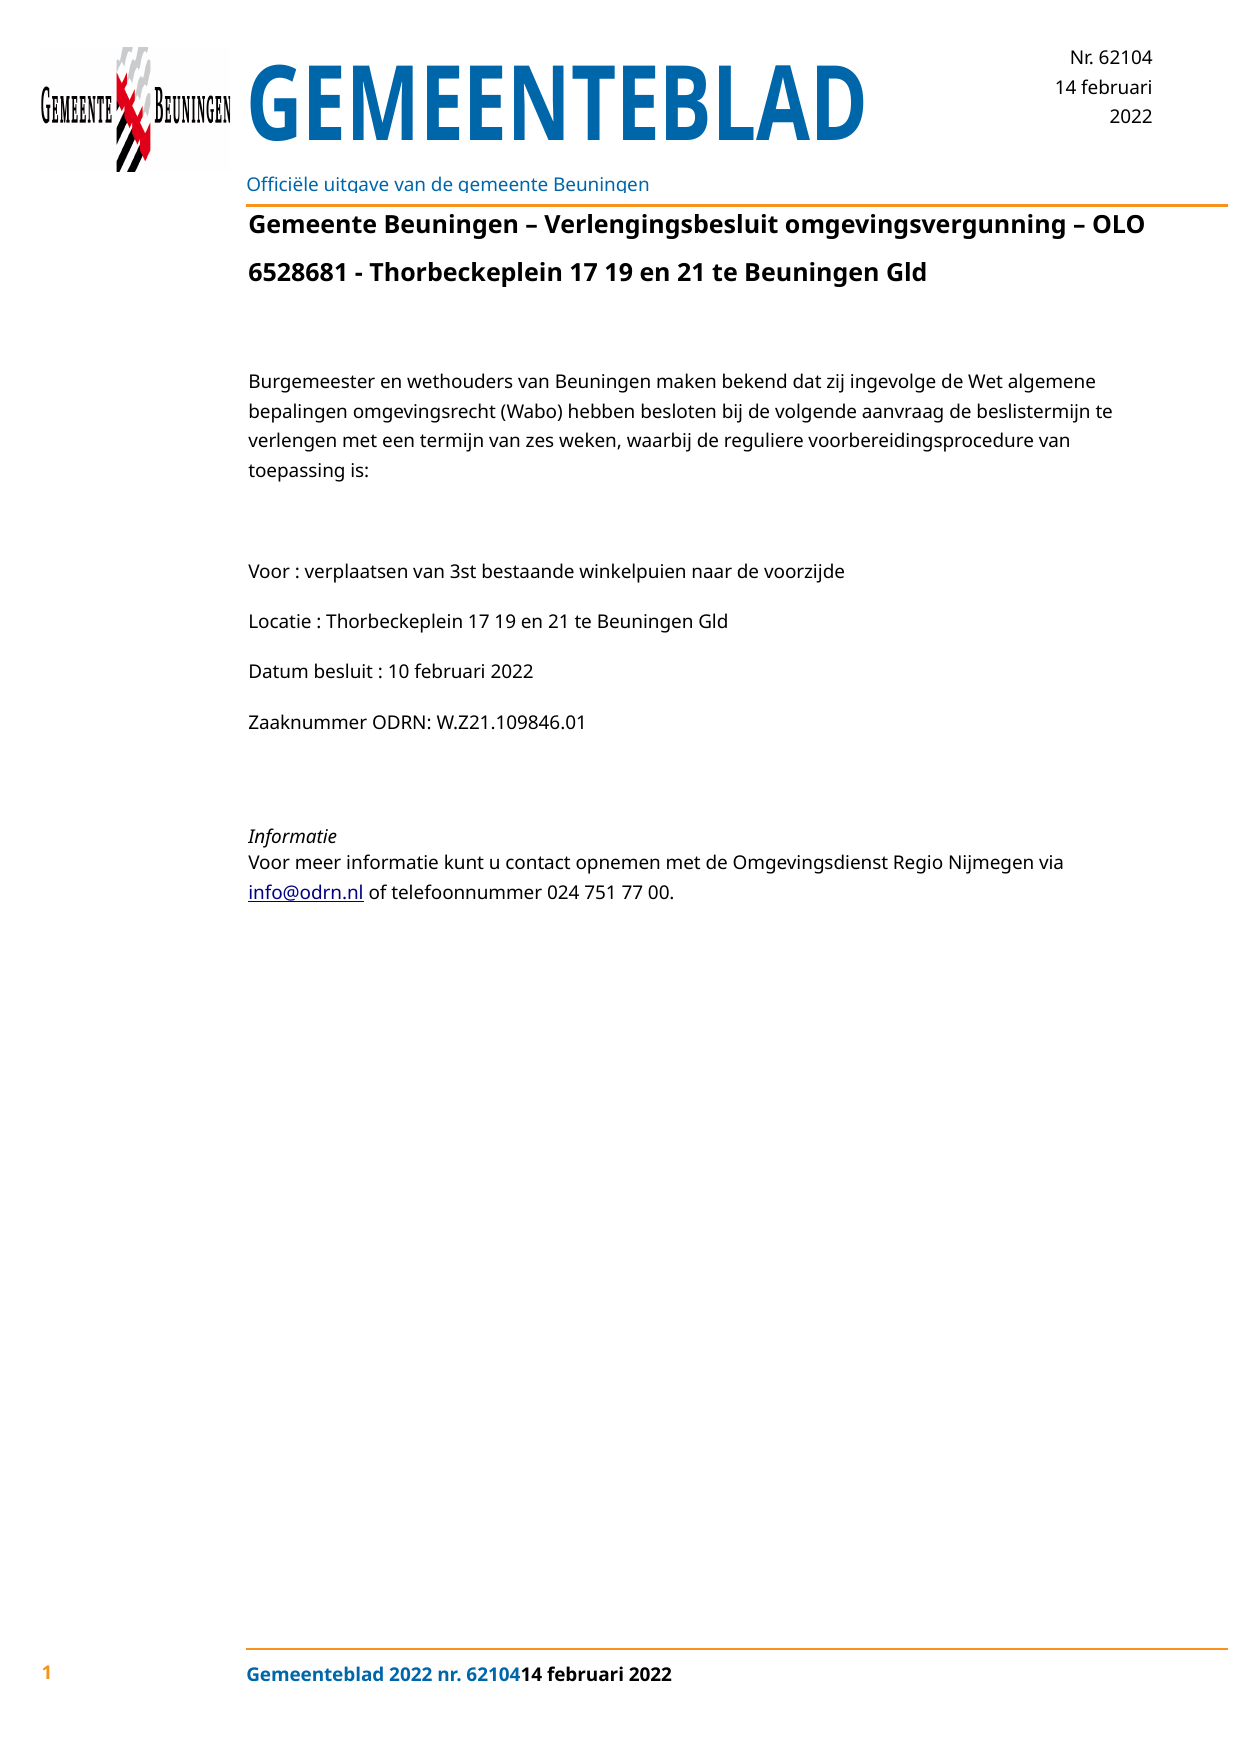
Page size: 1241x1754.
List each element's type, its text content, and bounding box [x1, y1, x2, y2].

text Voor : verplaatsen van 3st bestaande winkelpuien naar de voorzijde [248, 558, 1152, 584]
picture [41, 47, 231, 172]
text Voor meer informatie kunt u contact opnemen met de Omgevingsdienst Regio Nijmegen via info@odrn.nl of telefoonnummer 024 751 77 00. [248, 849, 1152, 904]
text Datum besluit : 10 februari 2022 [248, 659, 1152, 684]
text Burgemeester en wethouders van Beuningen maken bekend dat zij ingevolge de Wet algemene bepalingen omgevingsrecht (Wabo) hebben besloten bij de volgende aanvraag de beslistermijn te verlengen met een termijn van zes weken, waarbij de reguliere voorbereidingsprocedure van toepassing is: [248, 368, 1152, 483]
text Zaaknummer ODRN: W.Z21.109846.01 [248, 709, 1152, 735]
text Locatie : Thorbeckeplein 17 19 en 21 te Beuningen Gld [248, 608, 1152, 634]
text Informatie [248, 823, 1152, 849]
text Gemeente Beuningen – Verlengingsbesluit omgevingsvergunning – OLO 6528681 - Thorbeckeplein 17 19 en 21 te Beuningen Gld [248, 207, 1152, 288]
